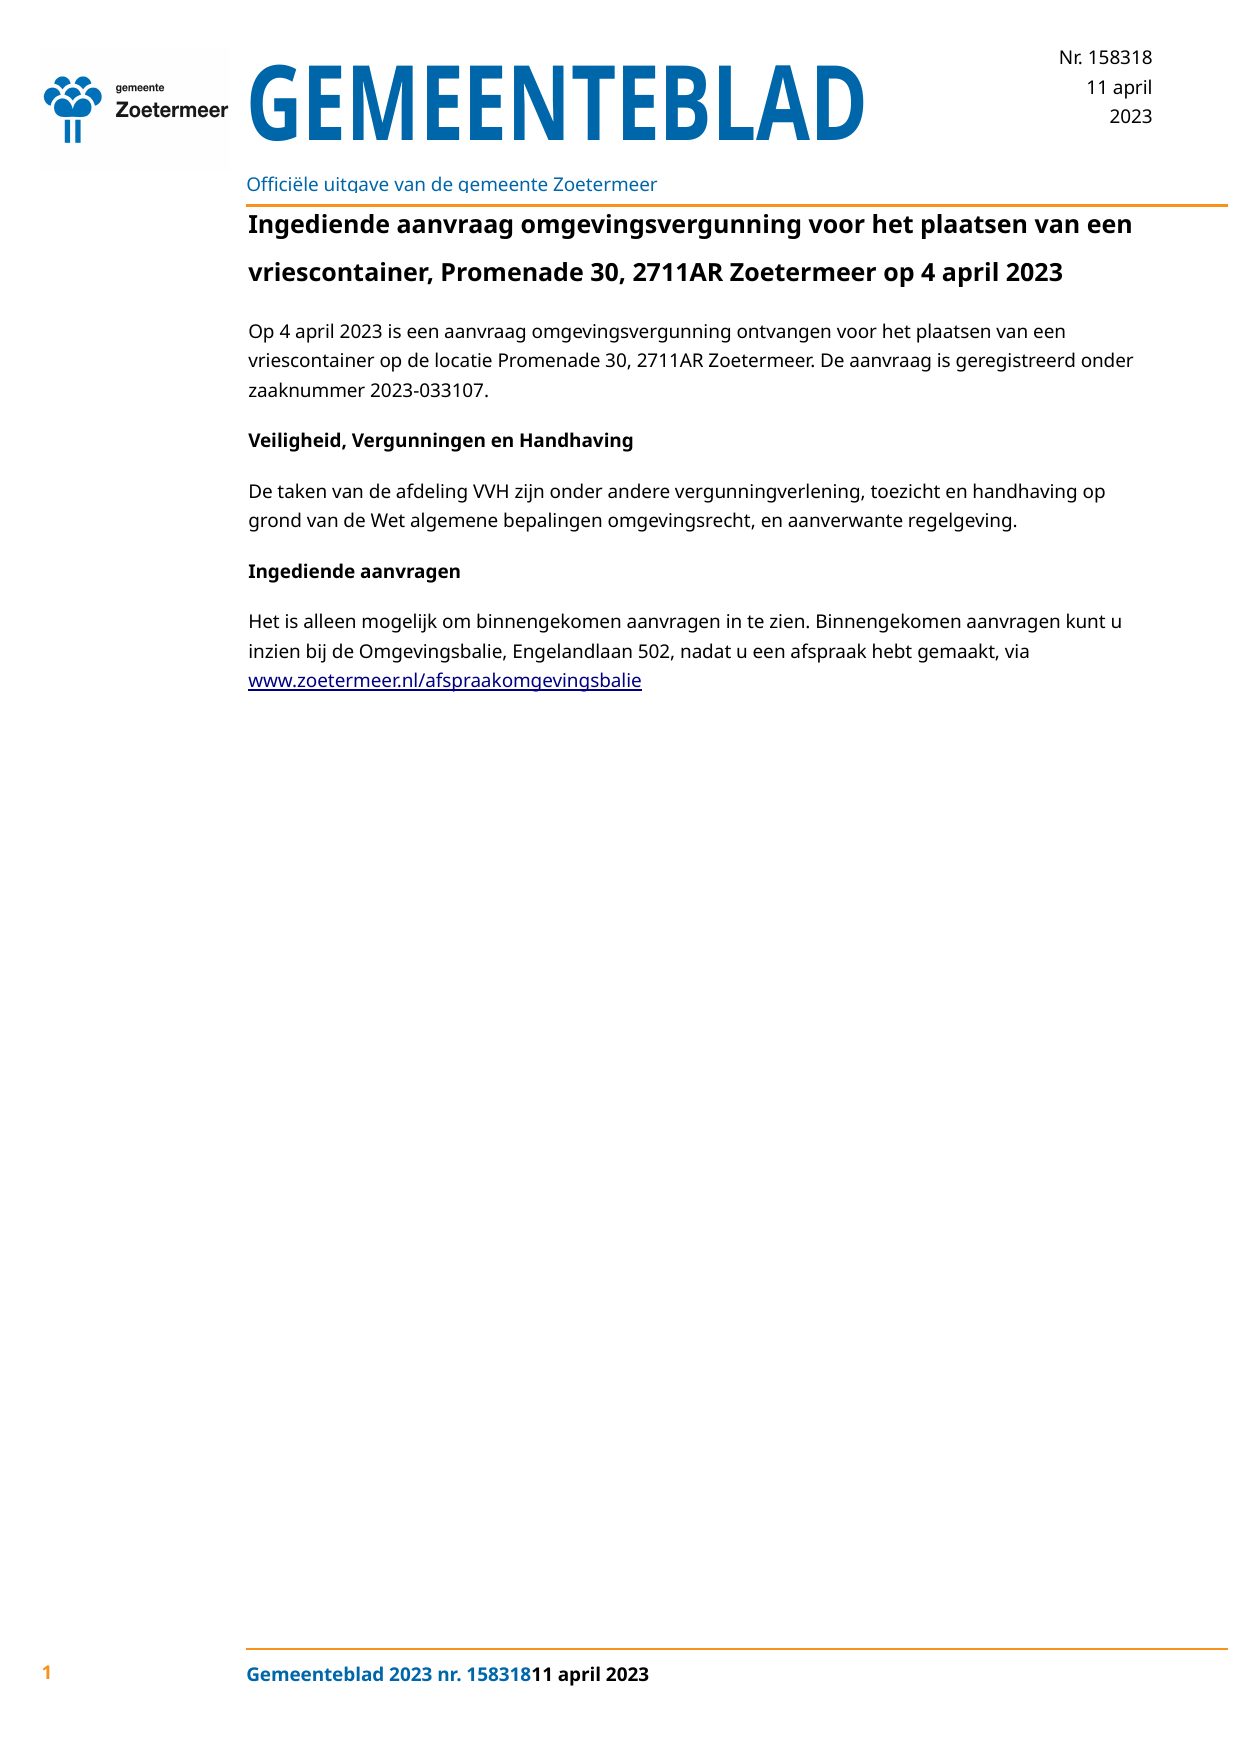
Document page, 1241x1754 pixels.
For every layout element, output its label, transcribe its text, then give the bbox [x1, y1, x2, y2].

text Het is alleen mogelijk om binnengekomen aanvragen in te zien. Binnengekomen aanvragen kunt u inzien bij de Omgevingsbalie, Engelandlaan 502, nadat u een afspraak hebt gemaakt, via www.zoetermeer.nl/afspraakomgevingsbalie [248, 608, 1152, 693]
text Ingediende aanvragen [248, 558, 1152, 584]
text De taken van de afdeling VVH zijn onder andere vergunningverlening, toezicht en handhaving op grond van de Wet algemene bepalingen omgevingsrecht, en aanverwante regelgeving. [248, 478, 1152, 533]
text Veiligheid, Vergunningen en Handhaving [248, 427, 1152, 453]
text Op 4 april 2023 is een aanvraag omgevingsvergunning ontvangen voor het plaatsen van een vriescontainer op de locatie Promenade 30, 2711AR Zoetermeer. De aanvraag is geregistreerd onder zaaknummer 2023-033107. [248, 318, 1152, 403]
picture [41, 47, 231, 172]
text Ingediende aanvraag omgevingsvergunning voor het plaatsen van een vriescontainer, Promenade 30, 2711AR Zoetermeer op 4 april 2023 [248, 207, 1152, 288]
